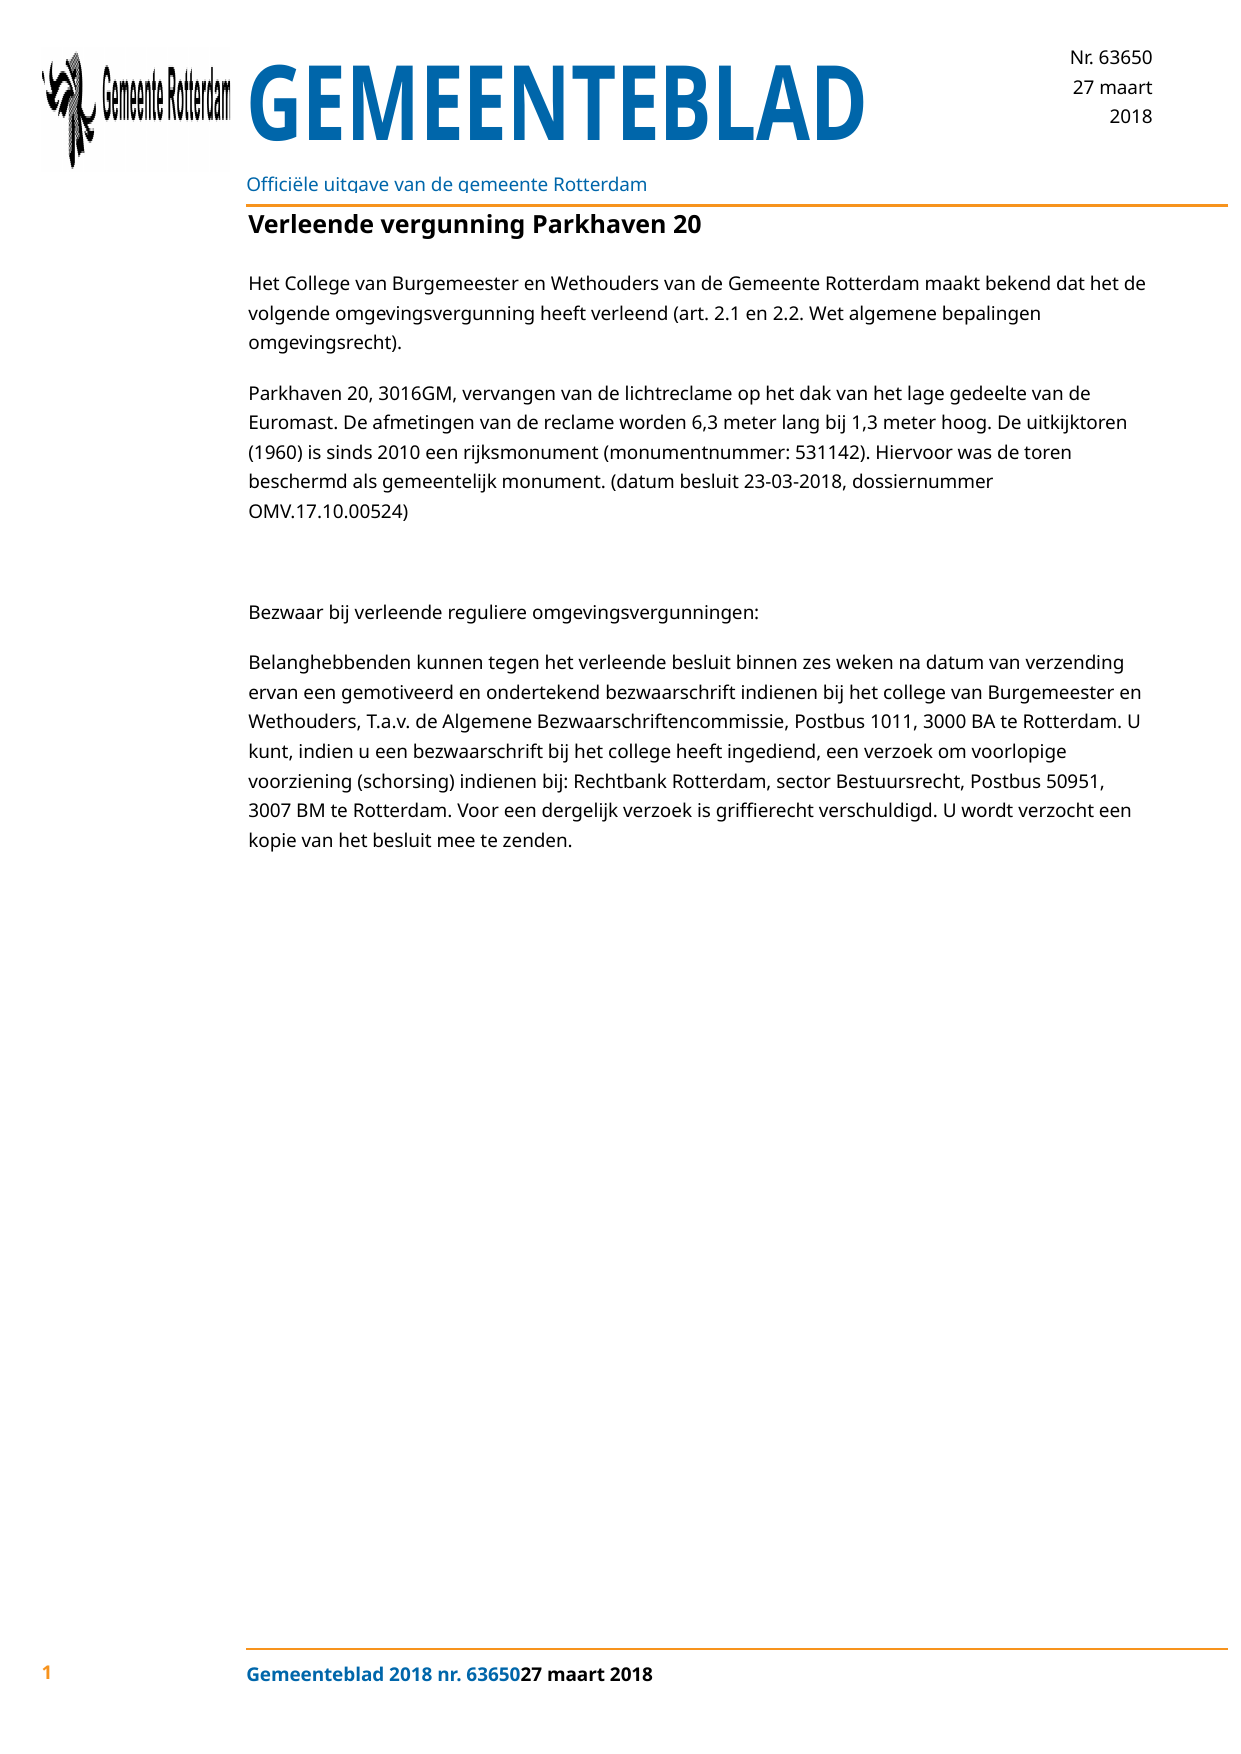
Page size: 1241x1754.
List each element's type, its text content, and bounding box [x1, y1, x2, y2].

text Bezwaar bij verleende reguliere omgevingsvergunningen: [248, 599, 1152, 625]
picture [41, 47, 231, 172]
text Parkhaven 20, 3016GM, vervangen van de lichtreclame op het dak van het lage gedeelte van de Euromast. De afmetingen van de reclame worden 6,3 meter lang bij 1,3 meter hoog. De uitkijktoren (1960) is sinds 2010 een rijksmonument (monumentnummer: 531142). Hiervoor was de toren beschermd als gemeentelijk monument. (datum besluit 23-03-2018, dossiernummer OMV.17.10.00524) [248, 380, 1152, 524]
text Het College van Burgemeester en Wethouders van de Gemeente Rotterdam maakt bekend dat het de volgende omgevingsvergunning heeft verleend (art. 2.1 en 2.2. Wet algemene bepalingen omgevingsrecht). [248, 270, 1152, 355]
text Belanghebbenden kunnen tegen het verleende besluit binnen zes weken na datum van verzending ervan een gemotiveerd en ondertekend bezwaarschrift indienen bij het college van Burgemeester en Wethouders, T.a.v. de Algemene Bezwaarschriftencommissie, Postbus 1011, 3000 BA te Rotterdam. U kunt, indien u een bezwaarschrift bij het college heeft ingediend, een verzoek om voorlopige voorziening (schorsing) indienen bij: Rechtbank Rotterdam, sector Bestuursrecht, Postbus 50951, 3007 BM te Rotterdam. Voor een dergelijk verzoek is griffierecht verschuldigd. U wordt verzocht een kopie van het besluit mee te zenden. [248, 649, 1152, 853]
text Verleende vergunning Parkhaven 20 [248, 207, 1152, 241]
